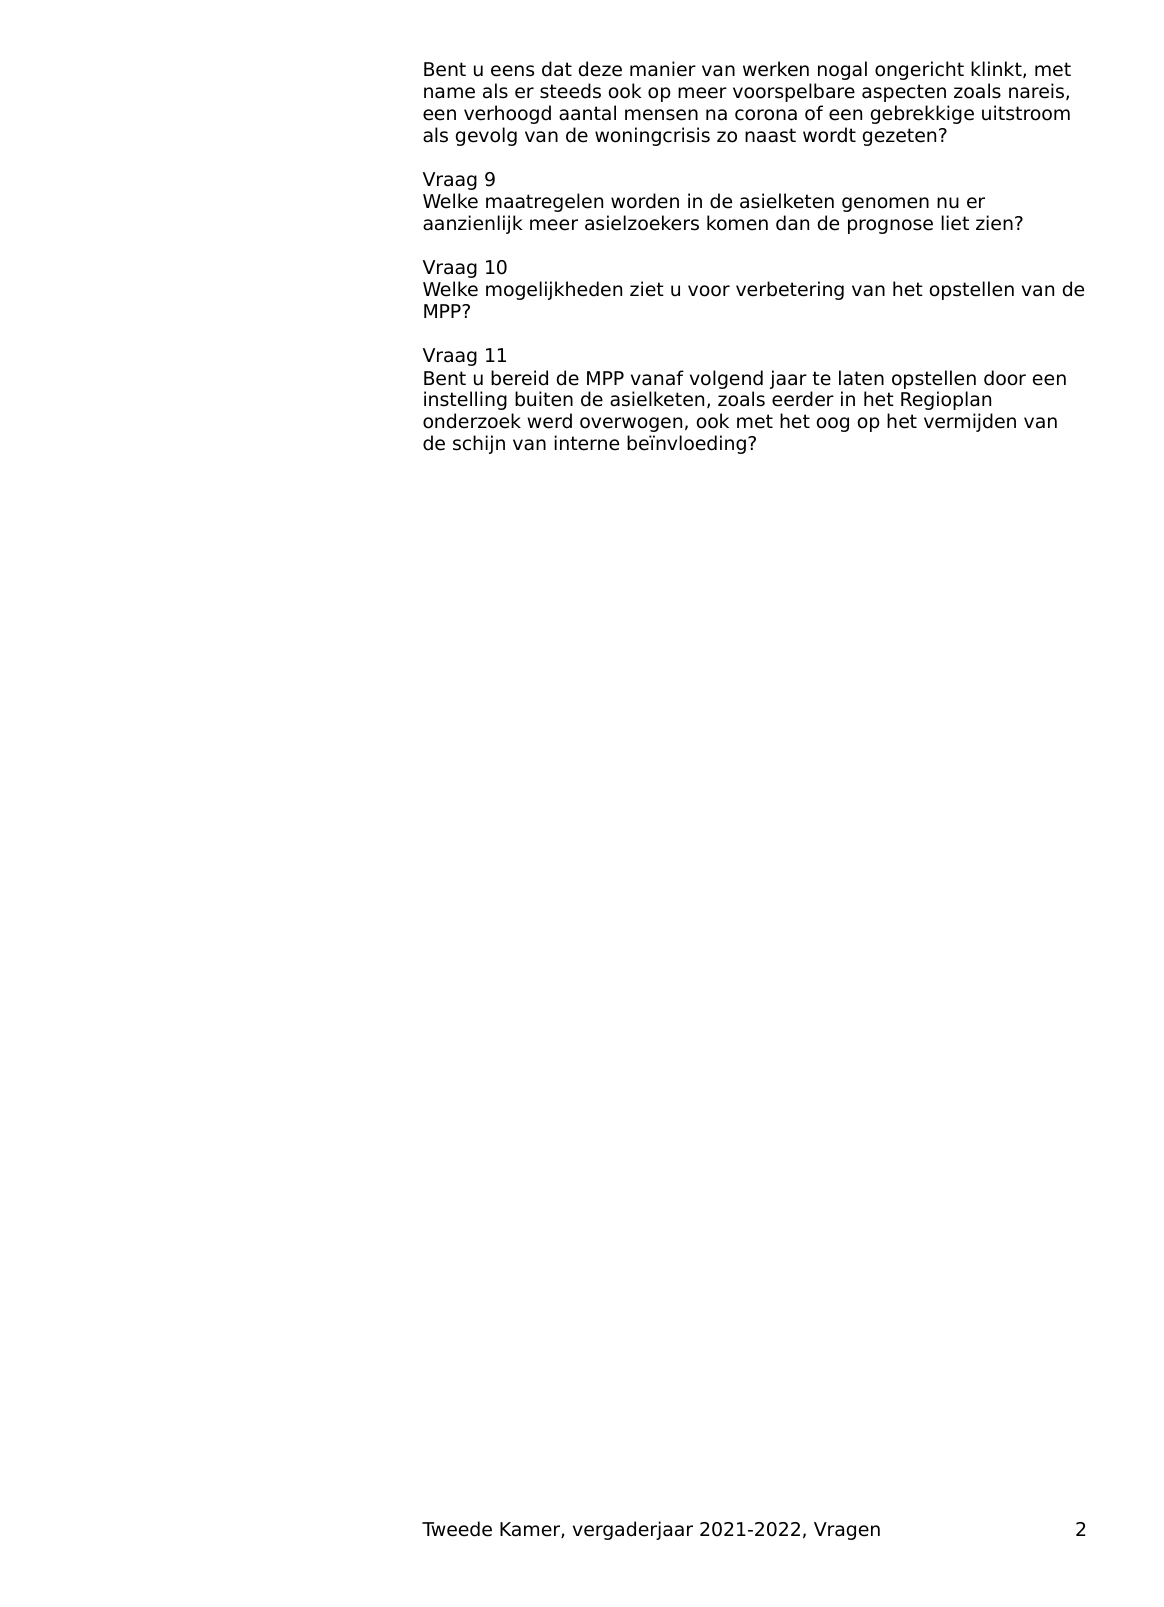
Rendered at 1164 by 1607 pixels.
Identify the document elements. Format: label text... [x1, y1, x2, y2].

text Vraag 9 [422, 169, 1087, 191]
text Welke maatregelen worden in de asielketen genomen nu er aanzienlijk meer asielzoekers komen dan de prognose liet zien? [422, 191, 1087, 235]
text Welke mogelijkheden ziet u voor verbetering van het opstellen van de MPP? [422, 279, 1087, 323]
text Bent u eens dat deze manier van werken nogal ongericht klinkt, met name als er steeds ook op meer voorspelbare aspecten zoals nareis, een verhoogd aantal mensen na corona of een gebrekkige uitstroom als gevolg van de woningcrisis zo naast wordt gezeten? [422, 59, 1087, 147]
text Bent u bereid de MPP vanaf volgend jaar te laten opstellen door een instelling buiten de asielketen, zoals eerder in het Regioplan onderzoek werd overwogen, ook met het oog op het vermijden van de schijn van interne beïnvloeding? [422, 367, 1087, 455]
text Vraag 10 [422, 257, 1087, 279]
text Vraag 11 [422, 345, 1087, 367]
